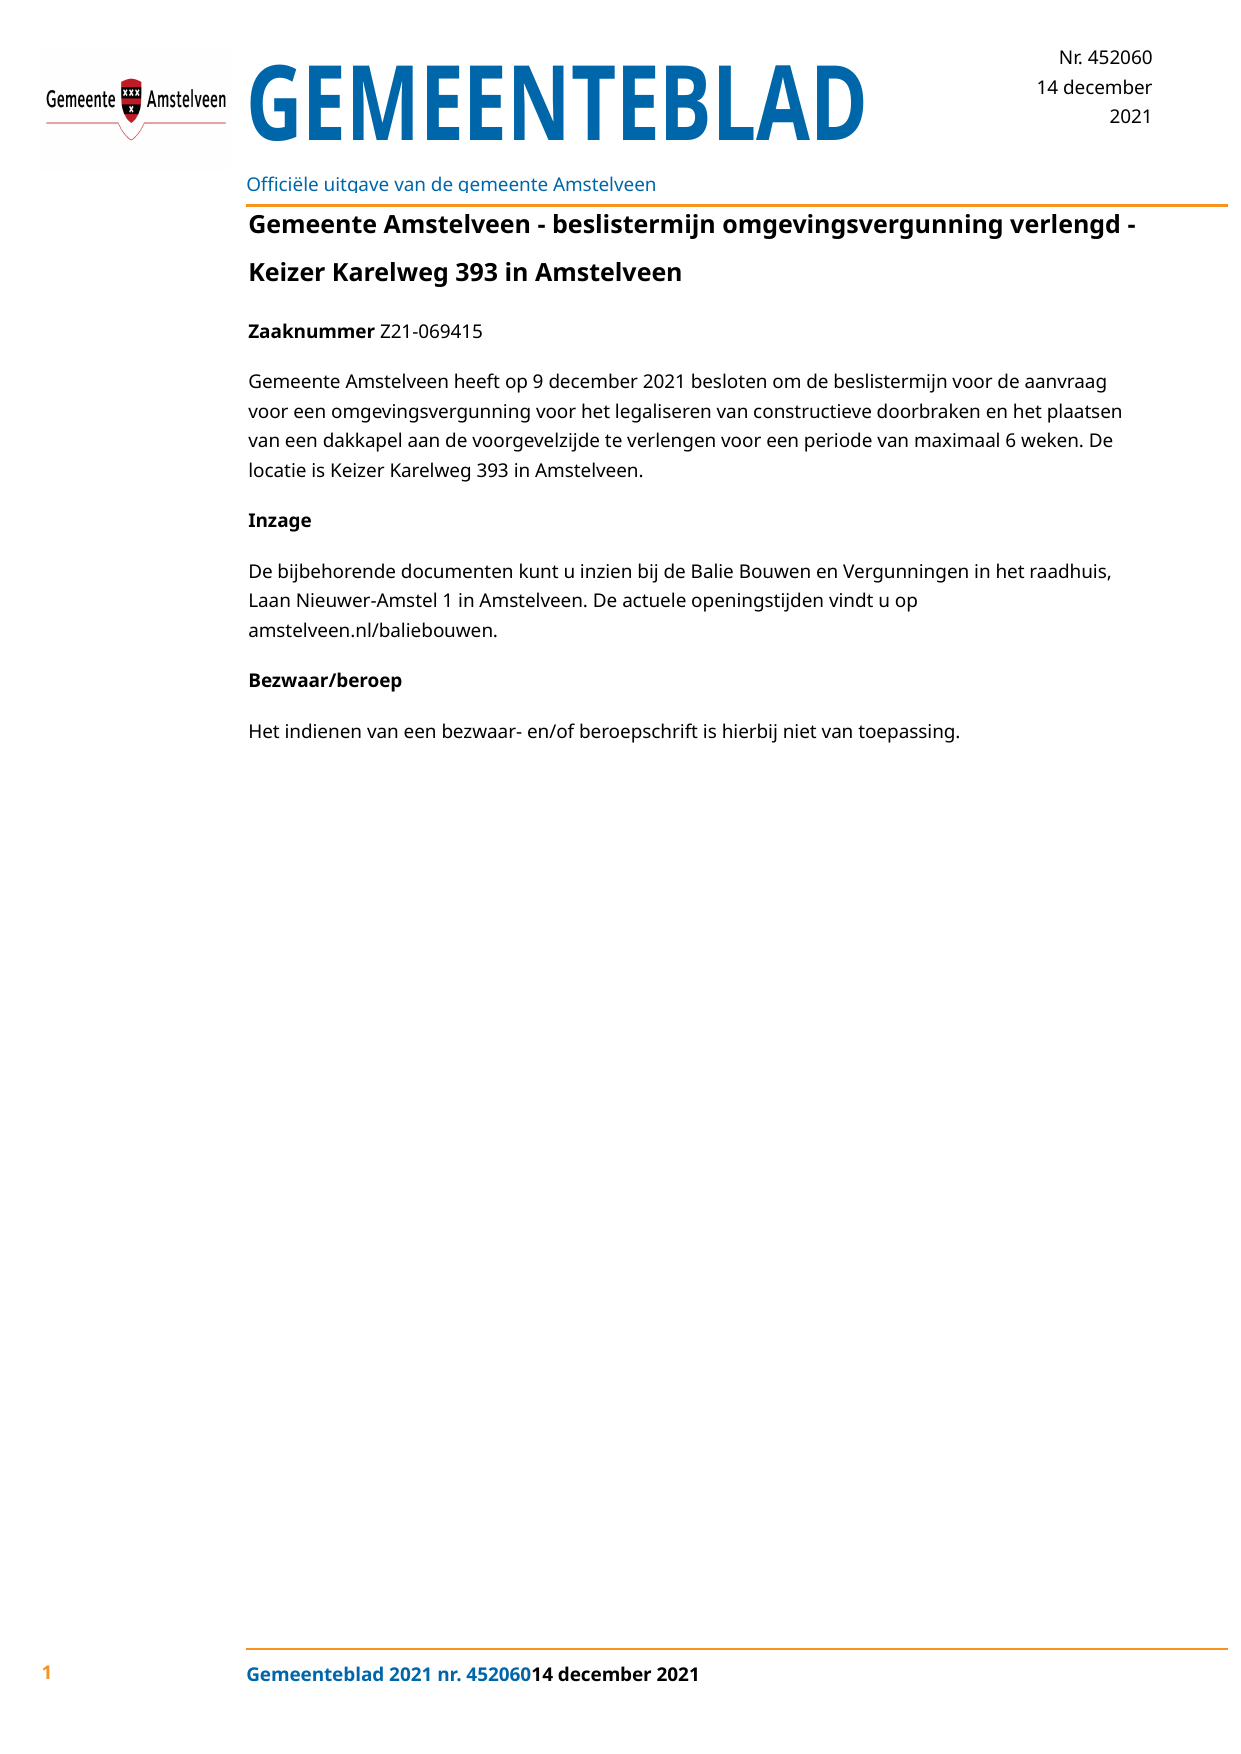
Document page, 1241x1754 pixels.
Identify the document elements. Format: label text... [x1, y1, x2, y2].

text Zaaknummer Z21-069415 [248, 318, 1152, 344]
text Bezwaar/beroep [248, 667, 1152, 693]
text Gemeente Amstelveen - beslistermijn omgevingsvergunning verlengd - Keizer Karelweg 393 in Amstelveen [248, 207, 1152, 288]
picture [41, 47, 231, 172]
text Het indienen van een bezwaar- en/of beroepschrift is hierbij niet van toepassing. [248, 718, 1152, 744]
text De bijbehorende documenten kunt u inzien bij de Balie Bouwen en Vergunningen in het raadhuis, Laan Nieuwer-Amstel 1 in Amstelveen. De actuele openingstijden vindt u op amstelveen.nl/baliebouwen. [248, 558, 1152, 643]
text Gemeente Amstelveen heeft op 9 december 2021 besloten om de beslistermijn voor de aanvraag voor een omgevingsvergunning voor het legaliseren van constructieve doorbraken en het plaatsen van een dakkapel aan de voorgevelzijde te verlengen voor een periode van maximaal 6 weken. De locatie is Keizer Karelweg 393 in Amstelveen. [248, 368, 1152, 483]
text Inzage [248, 507, 1152, 533]
